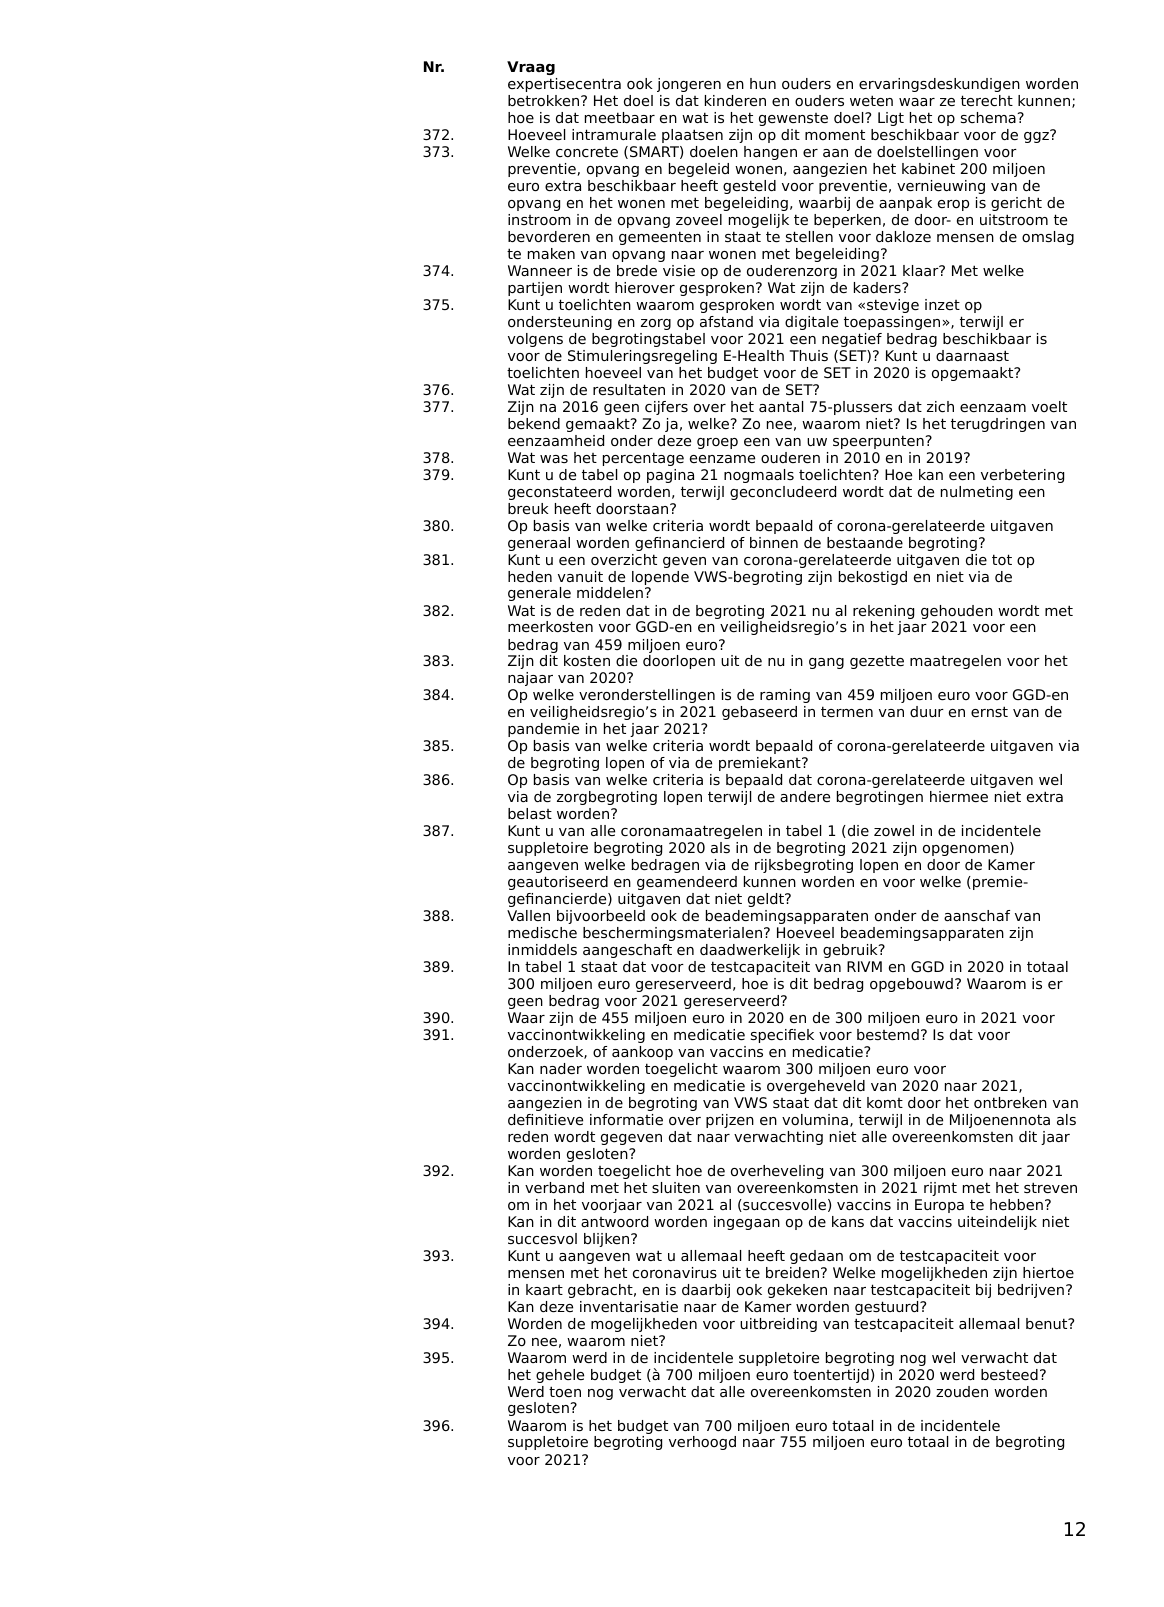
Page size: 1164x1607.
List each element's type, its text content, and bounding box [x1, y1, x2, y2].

table_cell 387. [422, 823, 501, 908]
table_cell Kunt u aangeven wat u allemaal heeft gedaan om de testcapaciteit voor mensen met het coronavirus uit te breiden? Welke mogelijkheden zijn hiertoe in kaart gebracht, en is daarbij ook gekeken naar testcapaciteit bij bedrijven? Kan deze inventarisatie naar de Kamer worden gestuurd? [501, 1248, 1087, 1316]
table_cell 390. 391. [422, 1010, 501, 1163]
table_cell 388. [422, 908, 501, 959]
table_cell Waar zijn de 455 miljoen euro in 2020 en de 300 miljoen euro in 2021 voor vaccinontwikkeling en medicatie specifiek voor bestemd? Is dat voor onderzoek, of aankoop van vaccins en medicatie? Kan nader worden toegelicht waarom 300 miljoen euro voor vaccinontwikkeling en medicatie is overgeheveld van 2020 naar 2021, aangezien in de begroting van VWS staat dat dit komt door het ontbreken van definitieve informatie over prijzen en volumina, terwijl in de Miljoenennota als reden wordt gegeven dat naar verwachting niet alle overeenkomsten dit jaar worden gesloten? [501, 1010, 1087, 1163]
table_cell Hoeveel intramurale plaatsen zijn op dit moment beschikbaar voor de ggz? [501, 127, 1087, 144]
table_cell 392. [422, 1163, 501, 1248]
table_header Vraag [501, 59, 1087, 76]
table_cell Kunt u een overzicht geven van corona-gerelateerde uitgaven die tot op heden vanuit de lopende VWS-begroting zijn bekostigd en niet via de generale middelen? [501, 551, 1087, 602]
table_cell Kunt u de tabel op pagina 21 nogmaals toelichten? Hoe kan een verbetering geconstateerd worden, terwijl geconcludeerd wordt dat de nulmeting een breuk heeft doorstaan? [501, 467, 1087, 517]
table_cell 375. [422, 297, 501, 382]
table_cell Op basis van welke criteria wordt bepaald of corona-gerelateerde uitgaven via de begroting lopen of via de premiekant? [501, 738, 1087, 772]
table_cell In tabel 1 staat dat voor de testcapaciteit van RIVM en GGD in 2020 in totaal 300 miljoen euro gereserveerd, hoe is dit bedrag opgebouwd? Waarom is er geen bedrag voor 2021 gereserveerd? [501, 959, 1087, 1010]
table_cell Waarom werd in de incidentele suppletoire begroting nog wel verwacht dat het gehele budget (à 700 miljoen euro toentertijd) in 2020 werd besteed? Werd toen nog verwacht dat alle overeenkomsten in 2020 zouden worden gesloten? [501, 1350, 1087, 1417]
table_cell Vallen bijvoorbeeld ook de beademingsapparaten onder de aanschaf van medische beschermingsmaterialen? Hoeveel beademingsapparaten zijn inmiddels aangeschaft en daadwerkelijk in gebruik? [501, 908, 1087, 959]
table_cell Wat zijn de resultaten in 2020 van de SET? [501, 382, 1087, 399]
table_cell Wat is de reden dat in de begroting 2021 nu al rekening gehouden wordt met meerkosten voor GGD-en en veiligheidsregio’s in het jaar 2021 voor een bedrag van 459 miljoen euro? [501, 603, 1087, 653]
table_cell Wat was het percentage eenzame ouderen in 2010 en in 2019? [501, 450, 1087, 467]
table_cell expertisecentra ook jongeren en hun ouders en ervaringsdeskundigen worden betrokken? Het doel is dat kinderen en ouders weten waar ze terecht kunnen; hoe is dat meetbaar en wat is het gewenste doel? Ligt het op schema? [501, 76, 1087, 127]
table_cell 395. [422, 1350, 501, 1417]
table_cell Kan worden toegelicht hoe de overheveling van 300 miljoen euro naar 2021 in verband met het sluiten van overeenkomsten in 2021 rijmt met het streven om in het voorjaar van 2021 al (succesvolle) vaccins in Europa te hebben? Kan in dit antwoord worden ingegaan op de kans dat vaccins uiteindelijk niet succesvol blijken? [501, 1163, 1087, 1248]
table_cell Op basis van welke criteria is bepaald dat corona-gerelateerde uitgaven wel via de zorgbegroting lopen terwijl de andere begrotingen hiermee niet extra belast worden? [501, 772, 1087, 823]
table_cell 377. [422, 399, 501, 449]
table_cell 384. [422, 687, 501, 738]
table_cell Waarom is het budget van 700 miljoen euro totaal in de incidentele suppletoire begroting verhoogd naar 755 miljoen euro totaal in de begroting voor 2021? [501, 1418, 1087, 1468]
table_cell 374. [422, 263, 501, 297]
table_cell Wanneer is de brede visie op de ouderenzorg in 2021 klaar? Met welke partijen wordt hierover gesproken? Wat zijn de kaders? [501, 263, 1087, 297]
table_cell 372. [422, 127, 501, 144]
table_cell Worden de mogelijkheden voor uitbreiding van testcapaciteit allemaal benut? Zo nee, waarom niet? [501, 1316, 1087, 1349]
table_cell Op welke veronderstellingen is de raming van 459 miljoen euro voor GGD-en en veiligheidsregio’s in 2021 gebaseerd in termen van duur en ernst van de pandemie in het jaar 2021? [501, 687, 1087, 738]
table_cell 383. [422, 653, 501, 687]
table_cell Kunt u toelichten waarom gesproken wordt van «stevige inzet op ondersteuning en zorg op afstand via digitale toepassingen», terwijl er volgens de begrotingstabel voor 2021 een negatief bedrag beschikbaar is voor de Stimuleringsregeling E-Health Thuis (SET)? Kunt u daarnaast toelichten hoeveel van het budget voor de SET in 2020 is opgemaakt? [501, 297, 1087, 382]
table_cell 380. [422, 518, 501, 551]
table_cell [422, 76, 501, 127]
table_cell Welke concrete (SMART) doelen hangen er aan de doelstellingen voor preventie, opvang en begeleid wonen, aangezien het kabinet 200 miljoen euro extra beschikbaar heeft gesteld voor preventie, vernieuwing van de opvang en het wonen met begeleiding, waarbij de aanpak erop is gericht de instroom in de opvang zoveel mogelijk te beperken, de door- en uitstroom te bevorderen en gemeenten in staat te stellen voor dakloze mensen de omslag te maken van opvang naar wonen met begeleiding? [501, 144, 1087, 263]
table_cell Zijn dit kosten die doorlopen uit de nu in gang gezette maatregelen voor het najaar van 2020? [501, 653, 1087, 687]
table_header Nr. [422, 59, 501, 76]
table_cell Op basis van welke criteria wordt bepaald of corona-gerelateerde uitgaven generaal worden gefinancierd of binnen de bestaande begroting? [501, 518, 1087, 551]
table_cell 381. [422, 551, 501, 602]
table_cell 385. [422, 738, 501, 772]
table_cell 378. [422, 450, 501, 467]
table_cell 373. [422, 144, 501, 263]
table_cell 393. [422, 1248, 501, 1316]
table_cell 389. [422, 959, 501, 1010]
table_cell 396. [422, 1418, 501, 1468]
table_cell 382. [422, 603, 501, 653]
table_cell 376. [422, 382, 501, 399]
table_cell 386. [422, 772, 501, 823]
table_cell 394. [422, 1316, 501, 1349]
table_cell Kunt u van alle coronamaatregelen in tabel 1 (die zowel in de incidentele suppletoire begroting 2020 als in de begroting 2021 zijn opgenomen) aangeven welke bedragen via de rijksbegroting lopen en door de Kamer geautoriseerd en geamendeerd kunnen worden en voor welke (premie-gefinancierde) uitgaven dat niet geldt? [501, 823, 1087, 908]
table_cell 379. [422, 467, 501, 517]
table_cell Zijn na 2016 geen cijfers over het aantal 75-plussers dat zich eenzaam voelt bekend gemaakt? Zo ja, welke? Zo nee, waarom niet? Is het terugdringen van eenzaamheid onder deze groep een van uw speerpunten? [501, 399, 1087, 449]
